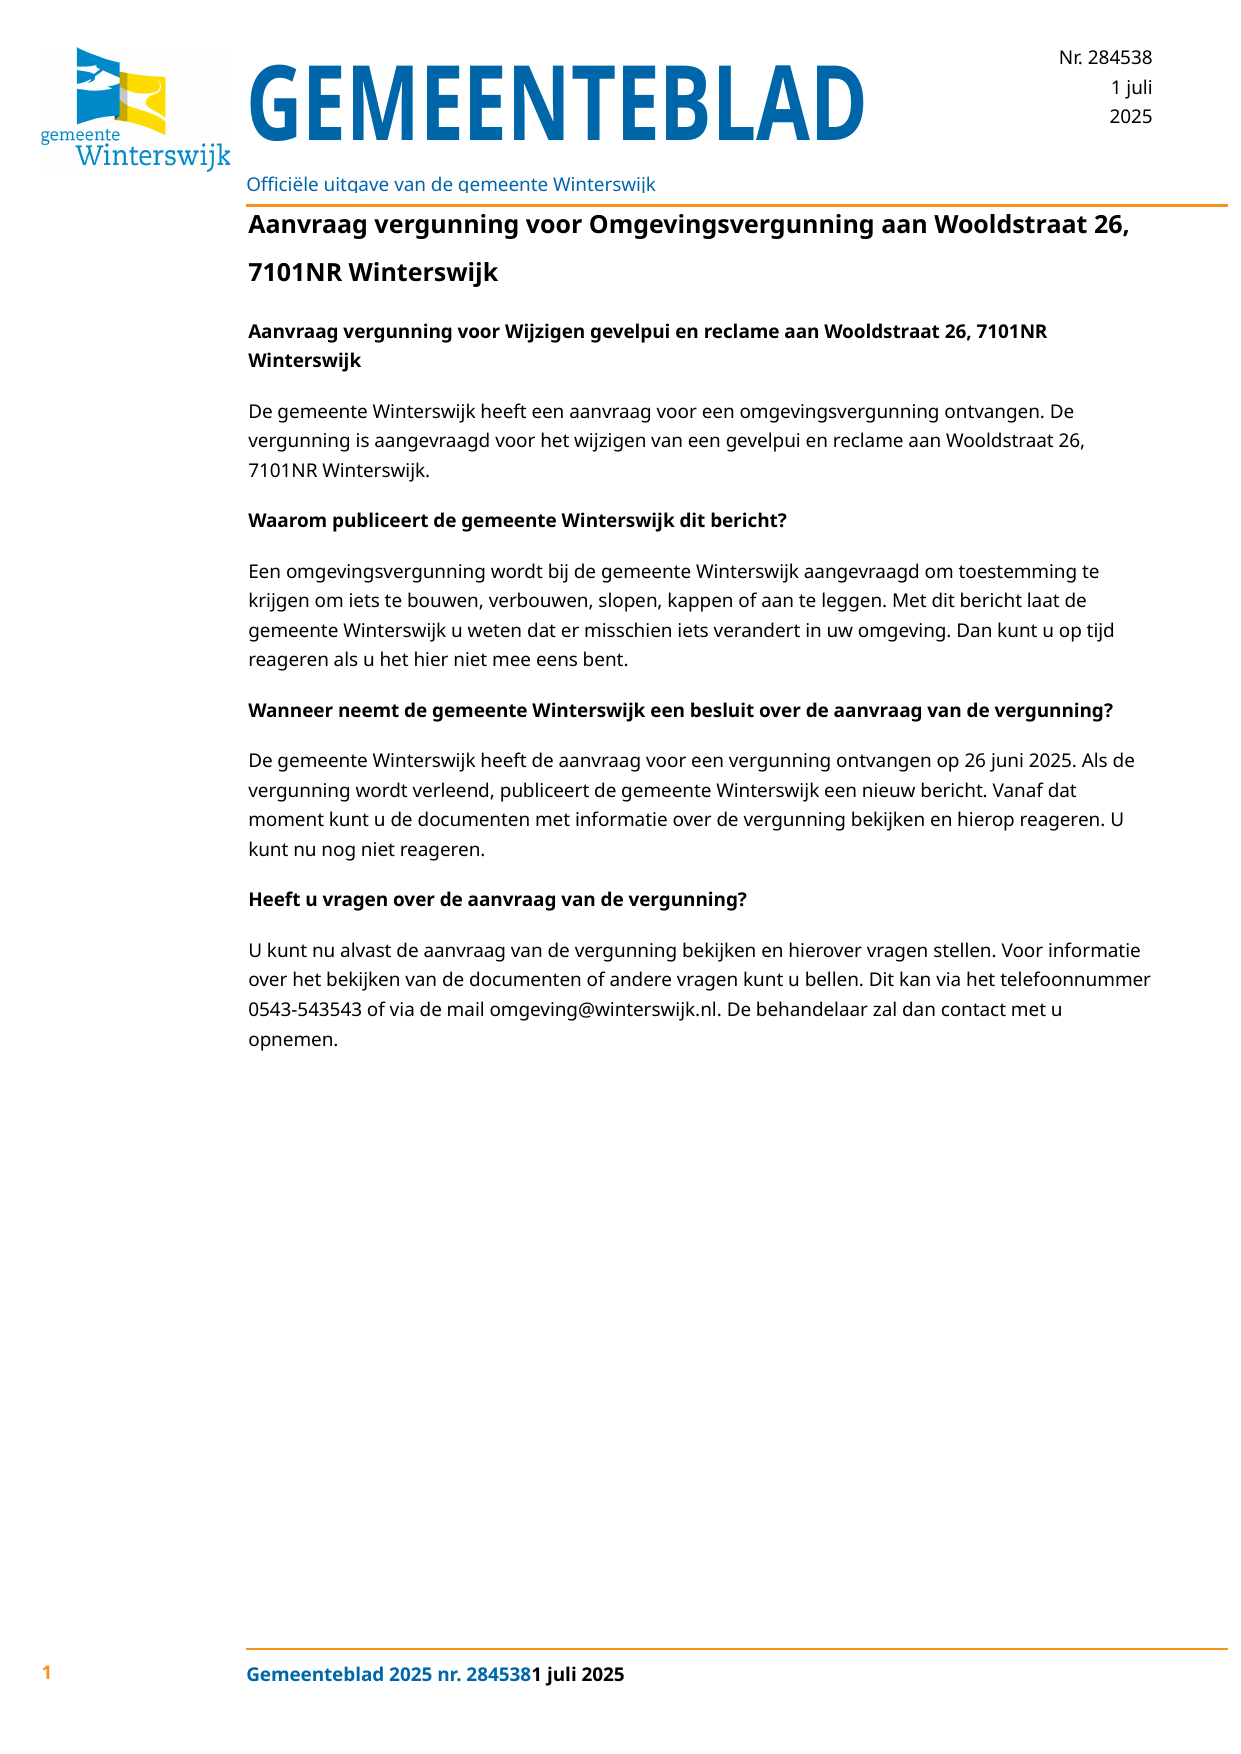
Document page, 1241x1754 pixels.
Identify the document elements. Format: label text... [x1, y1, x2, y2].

text Wanneer neemt de gemeente Winterswijk een besluit over de aanvraag van de vergunning? [248, 697, 1152, 723]
text De gemeente Winterswijk heeft de aanvraag voor een vergunning ontvangen op 26 juni 2025. Als de vergunning wordt verleend, publiceert de gemeente Winterswijk een nieuw bericht. Vanaf dat moment kunt u de documenten met informatie over de vergunning bekijken en hierop reageren. U kunt nu nog niet reageren. [248, 747, 1152, 862]
picture [225, 153, 231, 162]
text Waarom publiceert de gemeente Winterswijk dit bericht? [248, 507, 1152, 533]
text Een omgevingsvergunning wordt bij de gemeente Winterswijk aangevraagd om toestemming te krijgen om iets te bouwen, verbouwen, slopen, kappen of aan te leggen. Met dit bericht laat de gemeente Winterswijk u weten dat er misschien iets verandert in uw omgeving. Dan kunt u op tijd reageren als u het hier niet mee eens bent. [248, 558, 1152, 672]
text Aanvraag vergunning voor Wijzigen gevelpui en reclame aan Wooldstraat 26, 7101NR Winterswijk [248, 318, 1152, 373]
text Aanvraag vergunning voor Omgevingsvergunning aan Wooldstraat 26, 7101NR Winterswijk [248, 207, 1152, 288]
text U kunt nu alvast de aanvraag van de vergunning bekijken en hierover vragen stellen. Voor informatie over het bekijken van de documenten of andere vragen kunt u bellen. Dit kan via het telefoonnummer 0543-543543 of via de mail omgeving@winterswijk.nl. De behandelaar zal dan contact met u opnemen. [248, 937, 1152, 1052]
text Heeft u vragen over de aanvraag van de vergunning? [248, 887, 1152, 912]
text De gemeente Winterswijk heeft een aanvraag voor een omgevingsvergunning ontvangen. De vergunning is aangevraagd voor het wijzigen van een gevelpui en reclame aan Wooldstraat 26, 7101NR Winterswijk. [248, 398, 1152, 483]
picture [41, 47, 231, 172]
